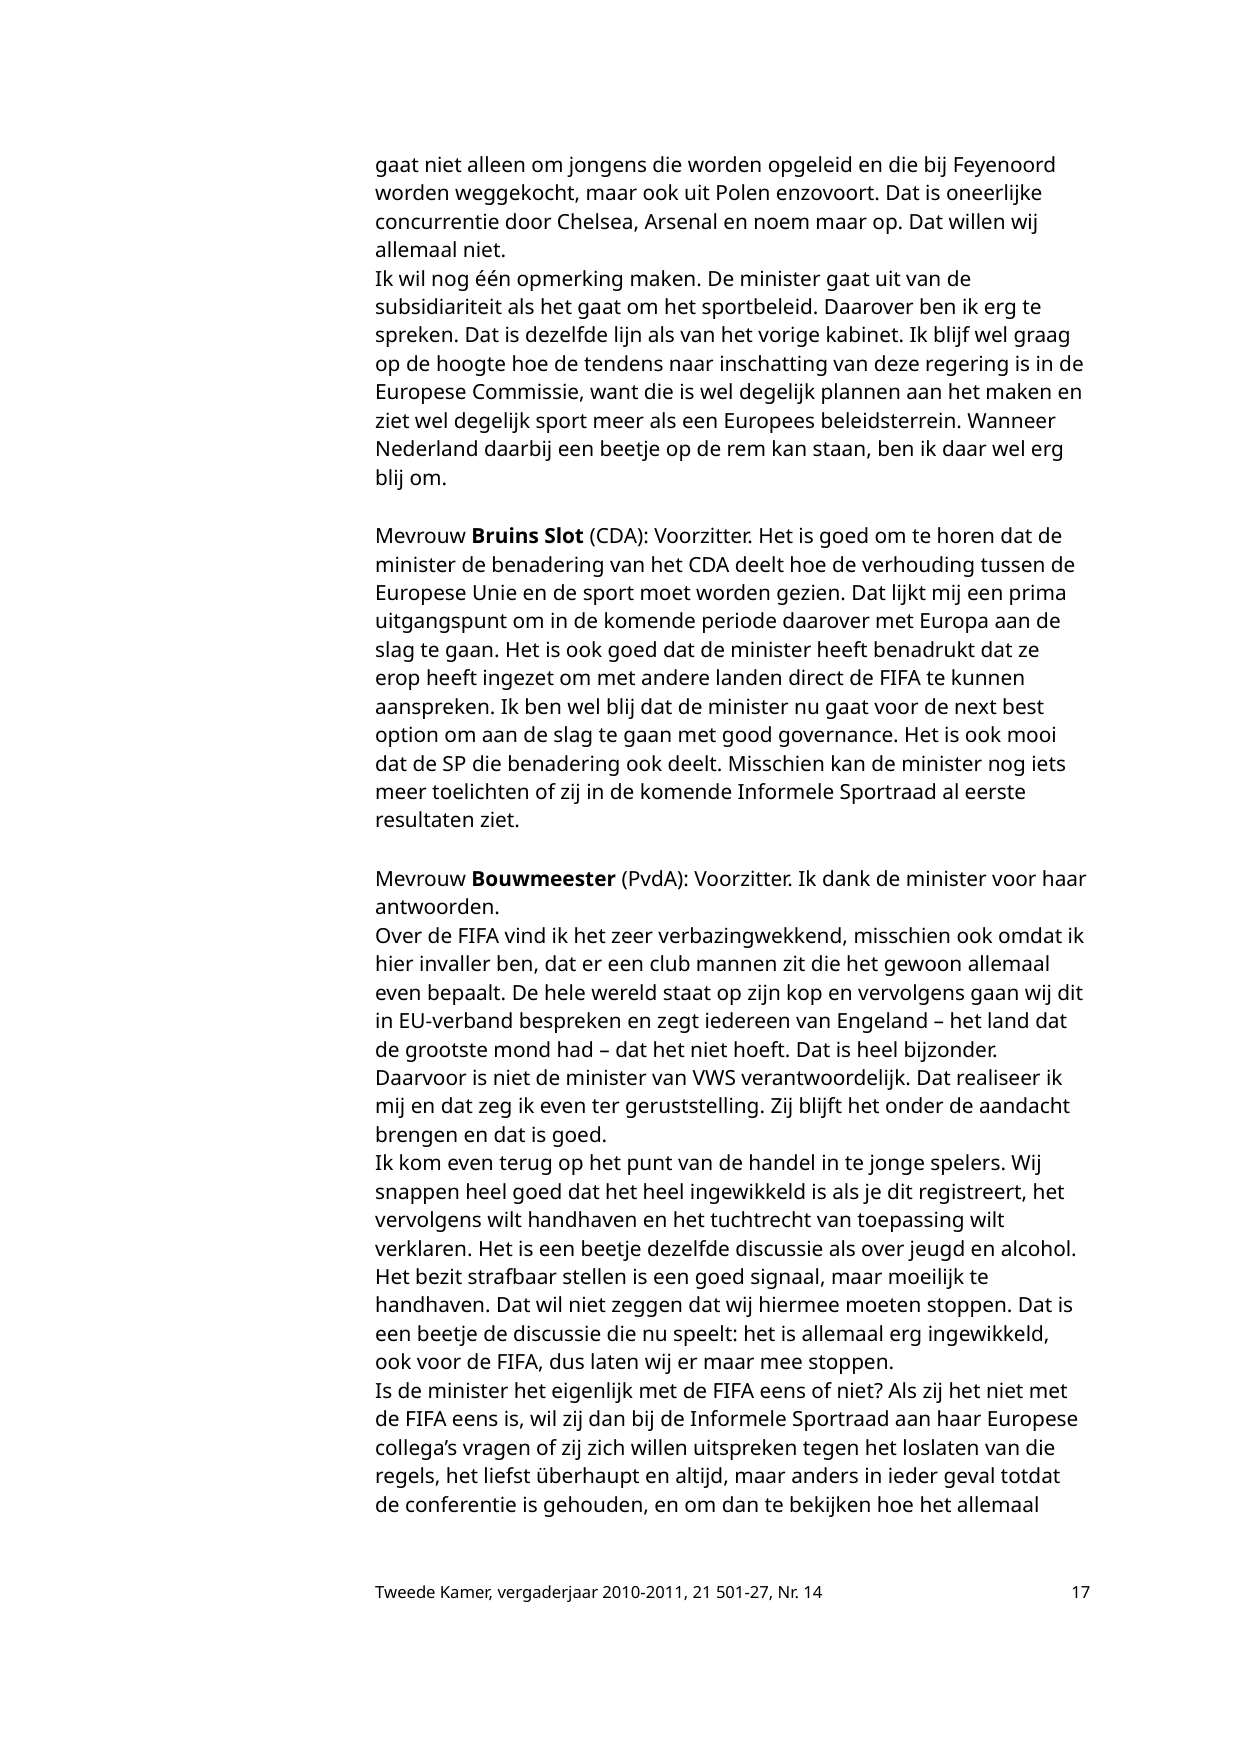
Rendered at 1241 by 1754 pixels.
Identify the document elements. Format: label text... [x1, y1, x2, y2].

text Ik kom even terug op het punt van de handel in te jonge spelers. Wij snappen heel goed dat het heel ingewikkeld is als je dit registreert, het vervolgens wilt handhaven en het tuchtrecht van toepassing wilt verklaren. Het is een beetje dezelfde discussie als over jeugd en alcohol. Het bezit strafbaar stellen is een goed signaal, maar moeilijk te handhaven. Dat wil niet zeggen dat wij hiermee moeten stoppen. Dat is een beetje de discussie die nu speelt: het is allemaal erg ingewikkeld, ook voor de FIFA, dus laten wij er maar mee stoppen. [375, 1148, 1090, 1376]
text gaat niet alleen om jongens die worden opgeleid en die bij Feyenoord worden weggekocht, maar ook uit Polen enzovoort. Dat is oneerlijke concurrentie door Chelsea, Arsenal en noem maar op. Dat willen wij allemaal niet. [375, 150, 1090, 264]
text Ik wil nog één opmerking maken. De minister gaat uit van de subsidiariteit als het gaat om het sportbeleid. Daarover ben ik erg te spreken. Dat is dezelfde lijn als van het vorige kabinet. Ik blijf wel graag op de hoogte hoe de tendens naar inschatting van deze regering is in de Europese Commissie, want die is wel degelijk plannen aan het maken en ziet wel degelijk sport meer als een Europees beleidsterrein. Wanneer Nederland daarbij een beetje op de rem kan staan, ben ik daar wel erg blij om. [375, 264, 1090, 491]
text Mevrouw Bouwmeester (PvdA): Voorzitter. Ik dank de minister voor haar antwoorden. [375, 864, 1090, 921]
text Is de minister het eigenlijk met de FIFA eens of niet? Als zij het niet met de FIFA eens is, wil zij dan bij de Informele Sportraad aan haar Europese collega’s vragen of zij zich willen uitspreken tegen het loslaten van die regels, het liefst überhaupt en altijd, maar anders in ieder geval totdat de conferentie is gehouden, en om dan te bekijken hoe het allemaal [375, 1376, 1090, 1518]
text Over de FIFA vind ik het zeer verbazingwekkend, misschien ook omdat ik hier invaller ben, dat er een club mannen zit die het gewoon allemaal even bepaalt. De hele wereld staat op zijn kop en vervolgens gaan wij dit in EU-verband bespreken en zegt iedereen van Engeland – het land dat de grootste mond had – dat het niet hoeft. Dat is heel bijzonder. Daarvoor is niet de minister van VWS verantwoordelijk. Dat realiseer ik mij en dat zeg ik even ter geruststelling. Zij blijft het onder de aandacht brengen en dat is goed. [375, 921, 1090, 1148]
text Mevrouw Bruins Slot (CDA): Voorzitter. Het is goed om te horen dat de minister de benadering van het CDA deelt hoe de verhouding tussen de Europese Unie en de sport moet worden gezien. Dat lijkt mij een prima uitgangspunt om in de komende periode daarover met Europa aan de slag te gaan. Het is ook goed dat de minister heeft benadrukt dat ze erop heeft ingezet om met andere landen direct de FIFA te kunnen aanspreken. Ik ben wel blij dat de minister nu gaat voor de next best option om aan de slag te gaan met good governance. Het is ook mooi dat de SP die benadering ook deelt. Misschien kan de minister nog iets meer toelichten of zij in de komende Informele Sportraad al eerste resultaten ziet. [375, 521, 1090, 834]
